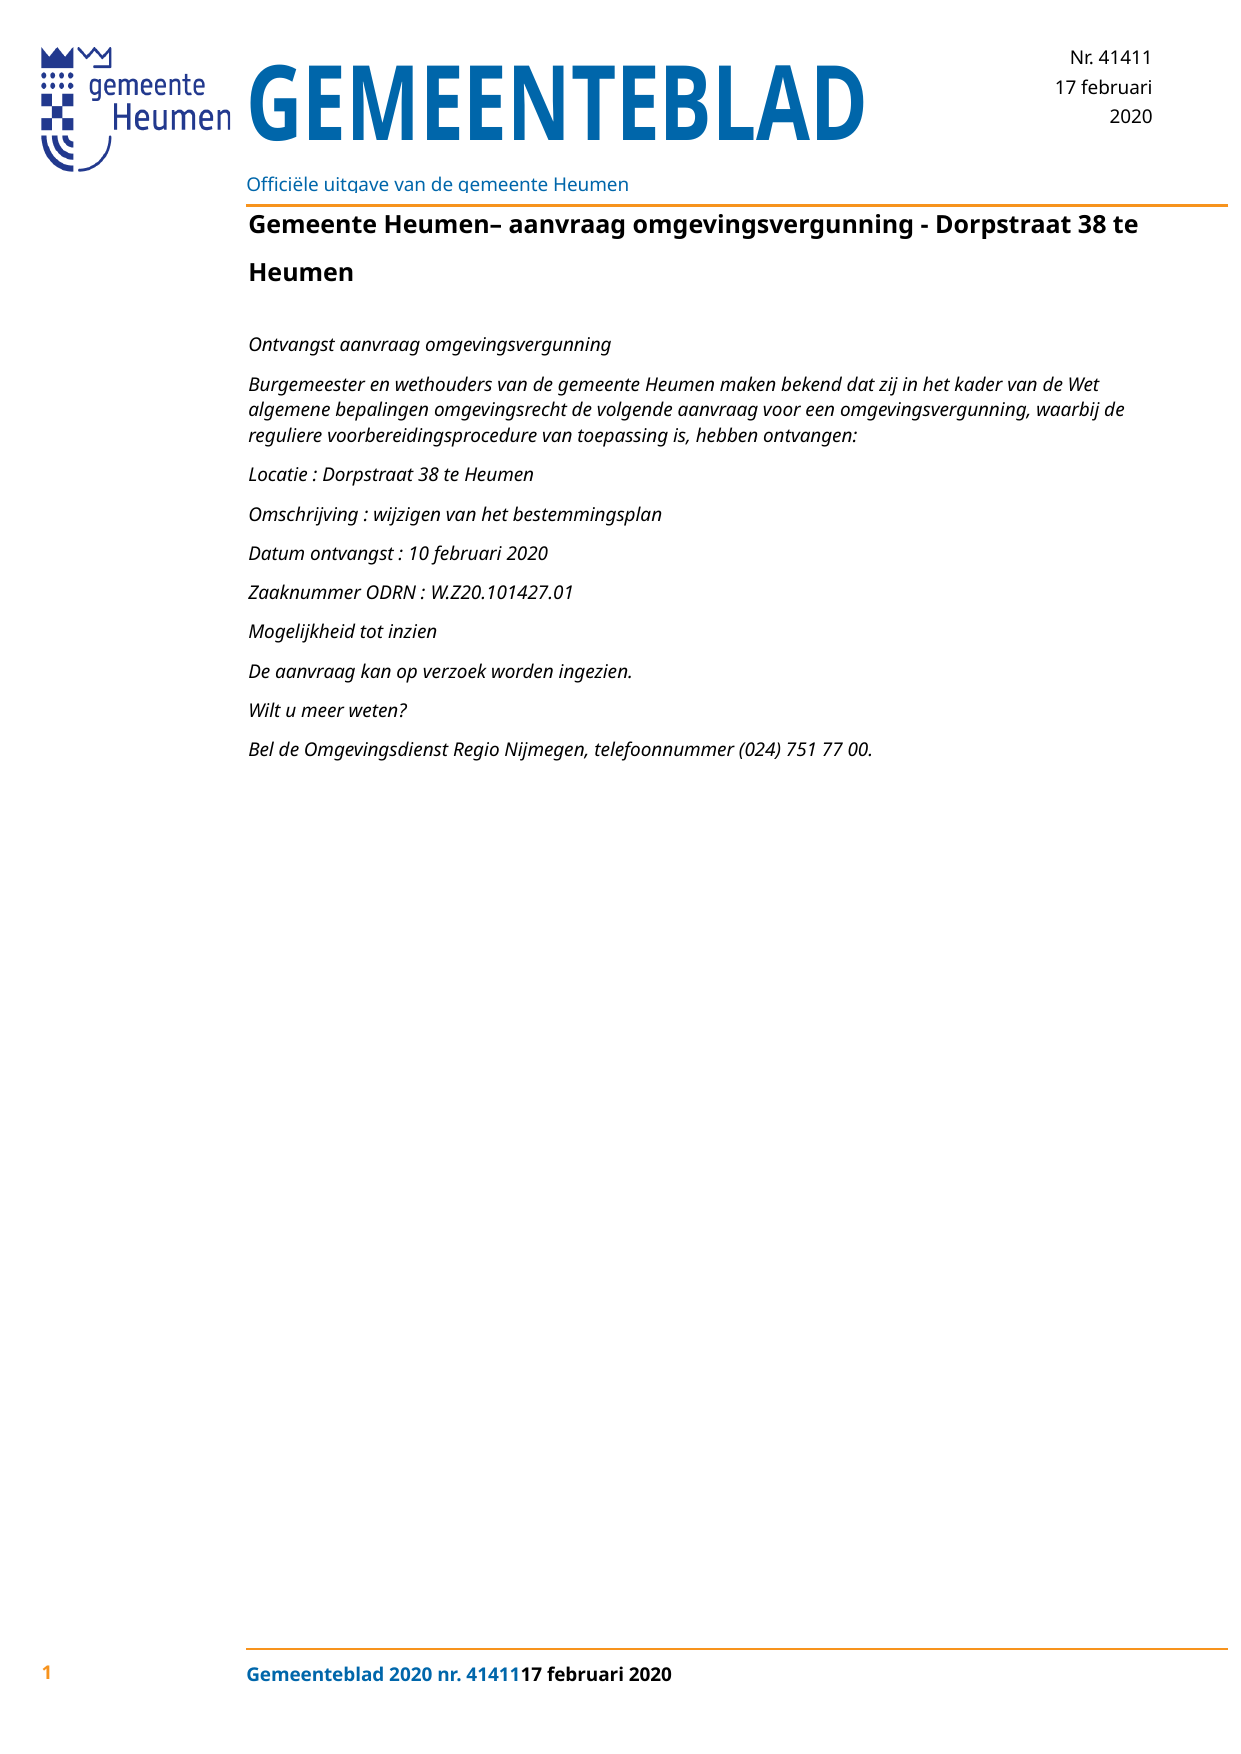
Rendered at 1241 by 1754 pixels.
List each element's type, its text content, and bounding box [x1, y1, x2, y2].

text Gemeente Heumen– aanvraag omgevingsvergunning - Dorpstraat 38 te Heumen [248, 207, 1152, 288]
text Ontvangst aanvraag omgevingsvergunning [248, 331, 1152, 357]
text Wilt u meer weten? [248, 697, 1152, 723]
text Zaaknummer ODRN : W.Z20.101427.01 [248, 579, 1152, 605]
text Bel de Omgevingsdienst Regio Nijmegen, telefoonnummer (024) 751 77 00. [248, 736, 1152, 762]
text De aanvraag kan op verzoek worden ingezien. [248, 658, 1152, 683]
text Datum ontvangst : 10 februari 2020 [248, 540, 1152, 566]
text Omschrijving : wijzigen van het bestemmingsplan [248, 501, 1152, 526]
text Locatie : Dorpstraat 38 te Heumen [248, 461, 1152, 487]
text Burgemeester en wethouders van de gemeente Heumen maken bekend dat zij in het kader van de Wet algemene bepalingen omgevingsrecht de volgende aanvraag voor een omgevingsvergunning, waarbij de reguliere voorbereidingsprocedure van toepassing is, hebben ontvangen: [248, 371, 1152, 448]
picture [41, 47, 231, 172]
text Mogelijkheid tot inzien [248, 618, 1152, 644]
